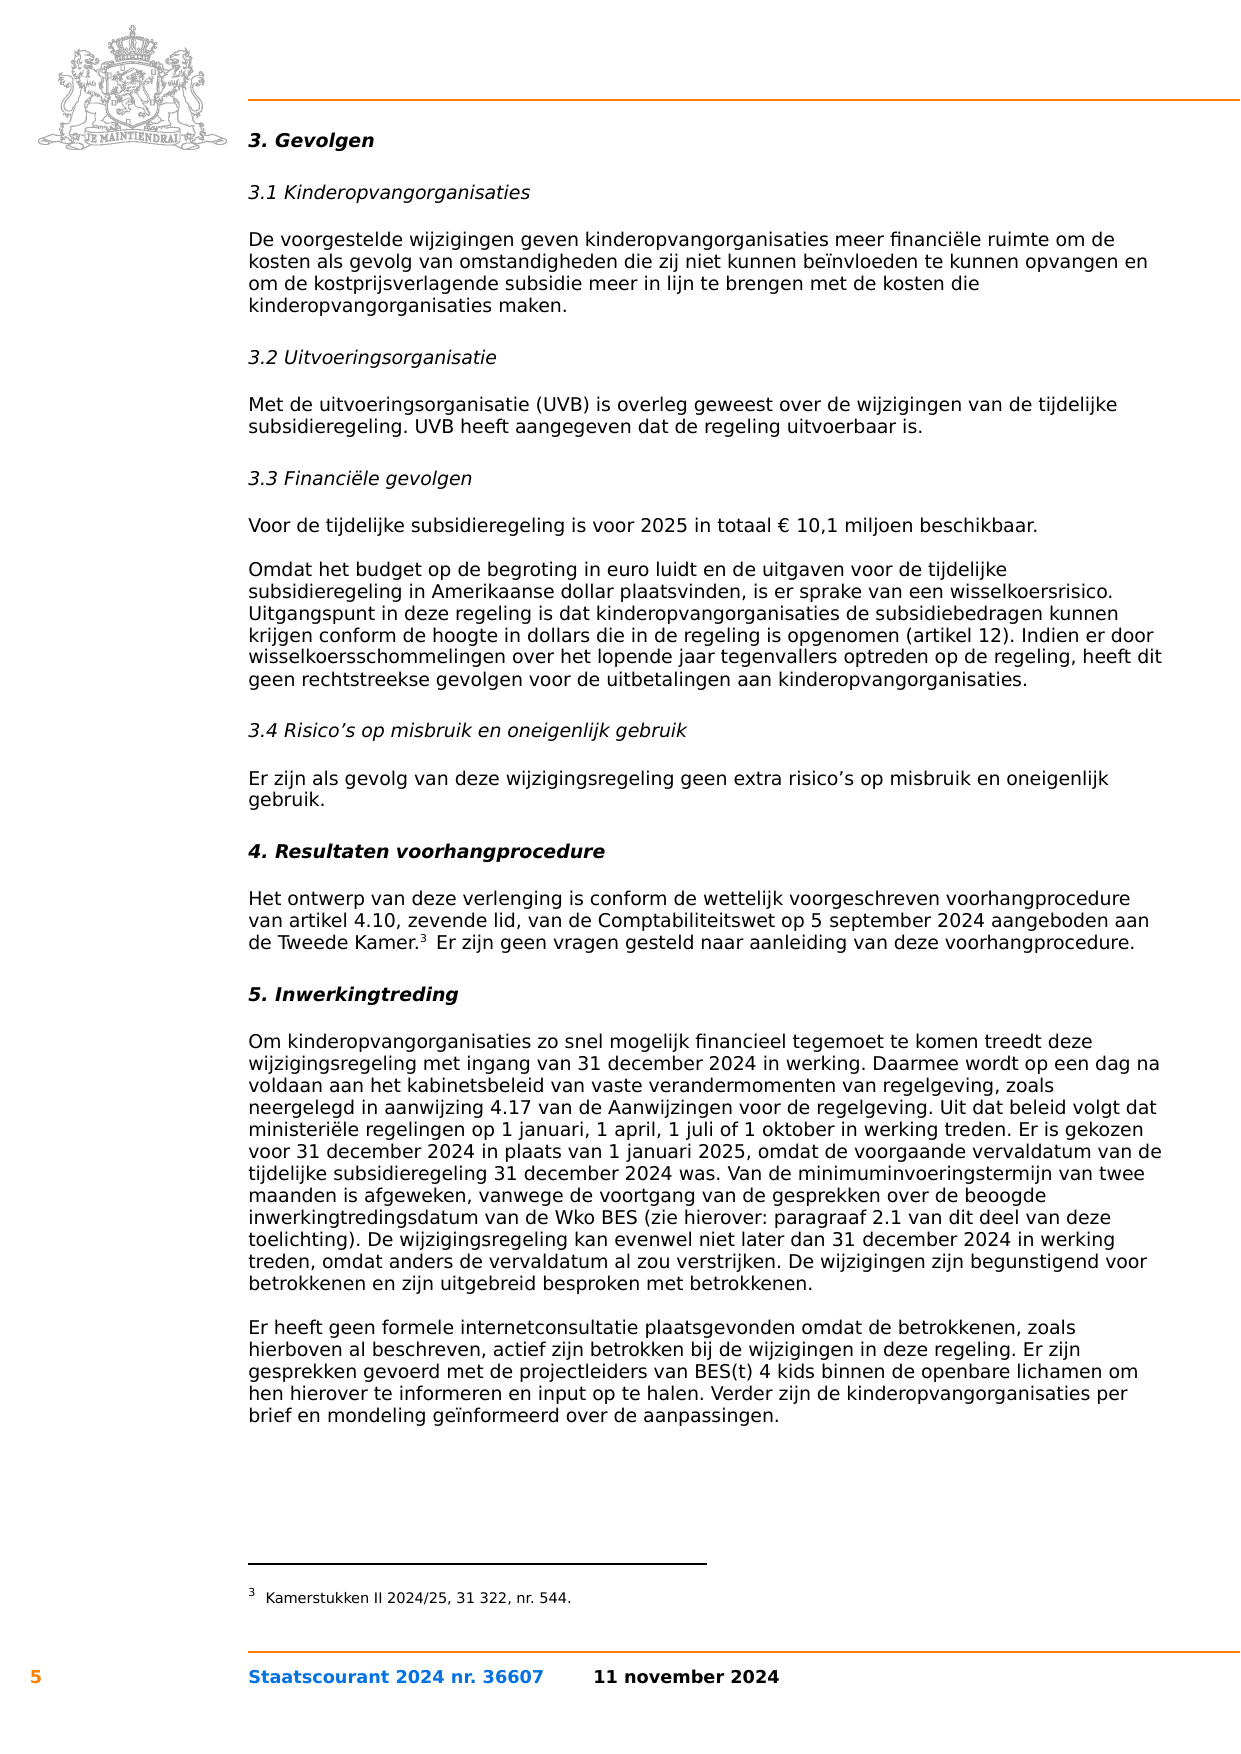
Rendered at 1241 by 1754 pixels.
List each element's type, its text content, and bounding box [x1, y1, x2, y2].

subtitle 3.3 Financiële gevolgen [248, 468, 1163, 490]
text Er zijn als gevolg van deze wijzigingsregeling geen extra risico’s op misbruik en oneigenlijk gebruik. [248, 767, 1163, 811]
picture [38, 25, 227, 150]
text Het ontwerp van deze verlenging is conform de wettelijk voorgeschreven voorhangprocedure van artikel 4.10, zevende lid, van de Comptabiliteitswet op 5 september 2024 aangeboden aan de Tweede Kamer. Er zijn geen vragen gesteld naar aanleiding van deze voorhangprocedure. [248, 888, 1163, 954]
text Omdat het budget op de begroting in euro luidt en de uitgaven voor de tijdelijke subsidieregeling in Amerikaanse dollar plaatsvinden, is er sprake van een wisselkoersrisico. Uitgangspunt in deze regeling is dat kinderopvangorganisaties de subsidiebedragen kunnen krijgen conform de hoogte in dollars die in de regeling is opgenomen (artikel 12). Indien er door wisselkoersschommelingen over het lopende jaar tegenvallers optreden op de regeling, heeft dit geen rechtstreekse gevolgen voor de uitbetalingen aan kinderopvangorganisaties. [248, 558, 1163, 690]
subtitle 3.4 Risico’s op misbruik en oneigenlijk gebruik [248, 720, 1163, 742]
text Voor de tijdelijke subsidieregeling is voor 2025 in totaal € 10,1 miljoen beschikbaar. [248, 515, 1163, 537]
text Kamerstukken II 2024/25, 31 322, nr. 544. [248, 1586, 1163, 1608]
subtitle 3. Gevolgen [248, 130, 1163, 152]
subtitle 4. Resultaten voorhangprocedure [248, 841, 1163, 863]
subtitle 5. Inwerkingtreding [248, 984, 1163, 1006]
text Met de uitvoeringsorganisatie (UVB) is overleg geweest over de wijzigingen van de tijdelijke subsidieregeling. UVB heeft aangegeven dat de regeling uitvoerbaar is. [248, 394, 1163, 438]
text De voorgestelde wijzigingen geven kinderopvangorganisaties meer financiële ruimte om de kosten als gevolg van omstandigheden die zij niet kunnen beïnvloeden te kunnen opvangen en om de kostprijsverlagende subsidie meer in lijn te brengen met de kosten die kinderopvangorganisaties maken. [248, 229, 1163, 317]
text Om kinderopvangorganisaties zo snel mogelijk financieel tegemoet te komen treedt deze wijzigingsregeling met ingang van 31 december 2024 in werking. Daarmee wordt op een dag na voldaan aan het kabinetsbeleid van vaste verandermomenten van regelgeving, zoals neergelegd in aanwijzing 4.17 van de Aanwijzingen voor de regelgeving. Uit dat beleid volgt dat ministeriële regelingen op 1 januari, 1 april, 1 juli of 1 oktober in werking treden. Er is gekozen voor 31 december 2024 in plaats van 1 januari 2025, omdat de voorgaande vervaldatum van de tijdelijke subsidieregeling 31 december 2024 was. Van de minimuminvoeringstermijn van twee maanden is afgeweken, vanwege de voortgang van de gesprekken over de beoogde inwerkingtredingsdatum van de Wko BES (zie hierover: paragraaf 2.1 van dit deel van deze toelichting). De wijzigingsregeling kan evenwel niet later dan 31 december 2024 in werking treden, omdat anders de vervaldatum al zou verstrijken. De wijzigingen zijn begunstigend voor betrokkenen en zijn uitgebreid besproken met betrokkenen. [248, 1031, 1163, 1295]
subtitle 3.1 Kinderopvangorganisaties [248, 182, 1163, 204]
subtitle 3.2 Uitvoeringsorganisatie [248, 347, 1163, 369]
text Er heeft geen formele internetconsultatie plaatsgevonden omdat de betrokkenen, zoals hierboven al beschreven, actief zijn betrokken bij de wijzigingen in deze regeling. Er zijn gesprekken gevoerd met de projectleiders van BES(t) 4 kids binnen de openbare lichamen om hen hierover te informeren en input op te halen. Verder zijn de kinderopvangorganisaties per brief en mondeling geïnformeerd over de aanpassingen. [248, 1317, 1163, 1427]
